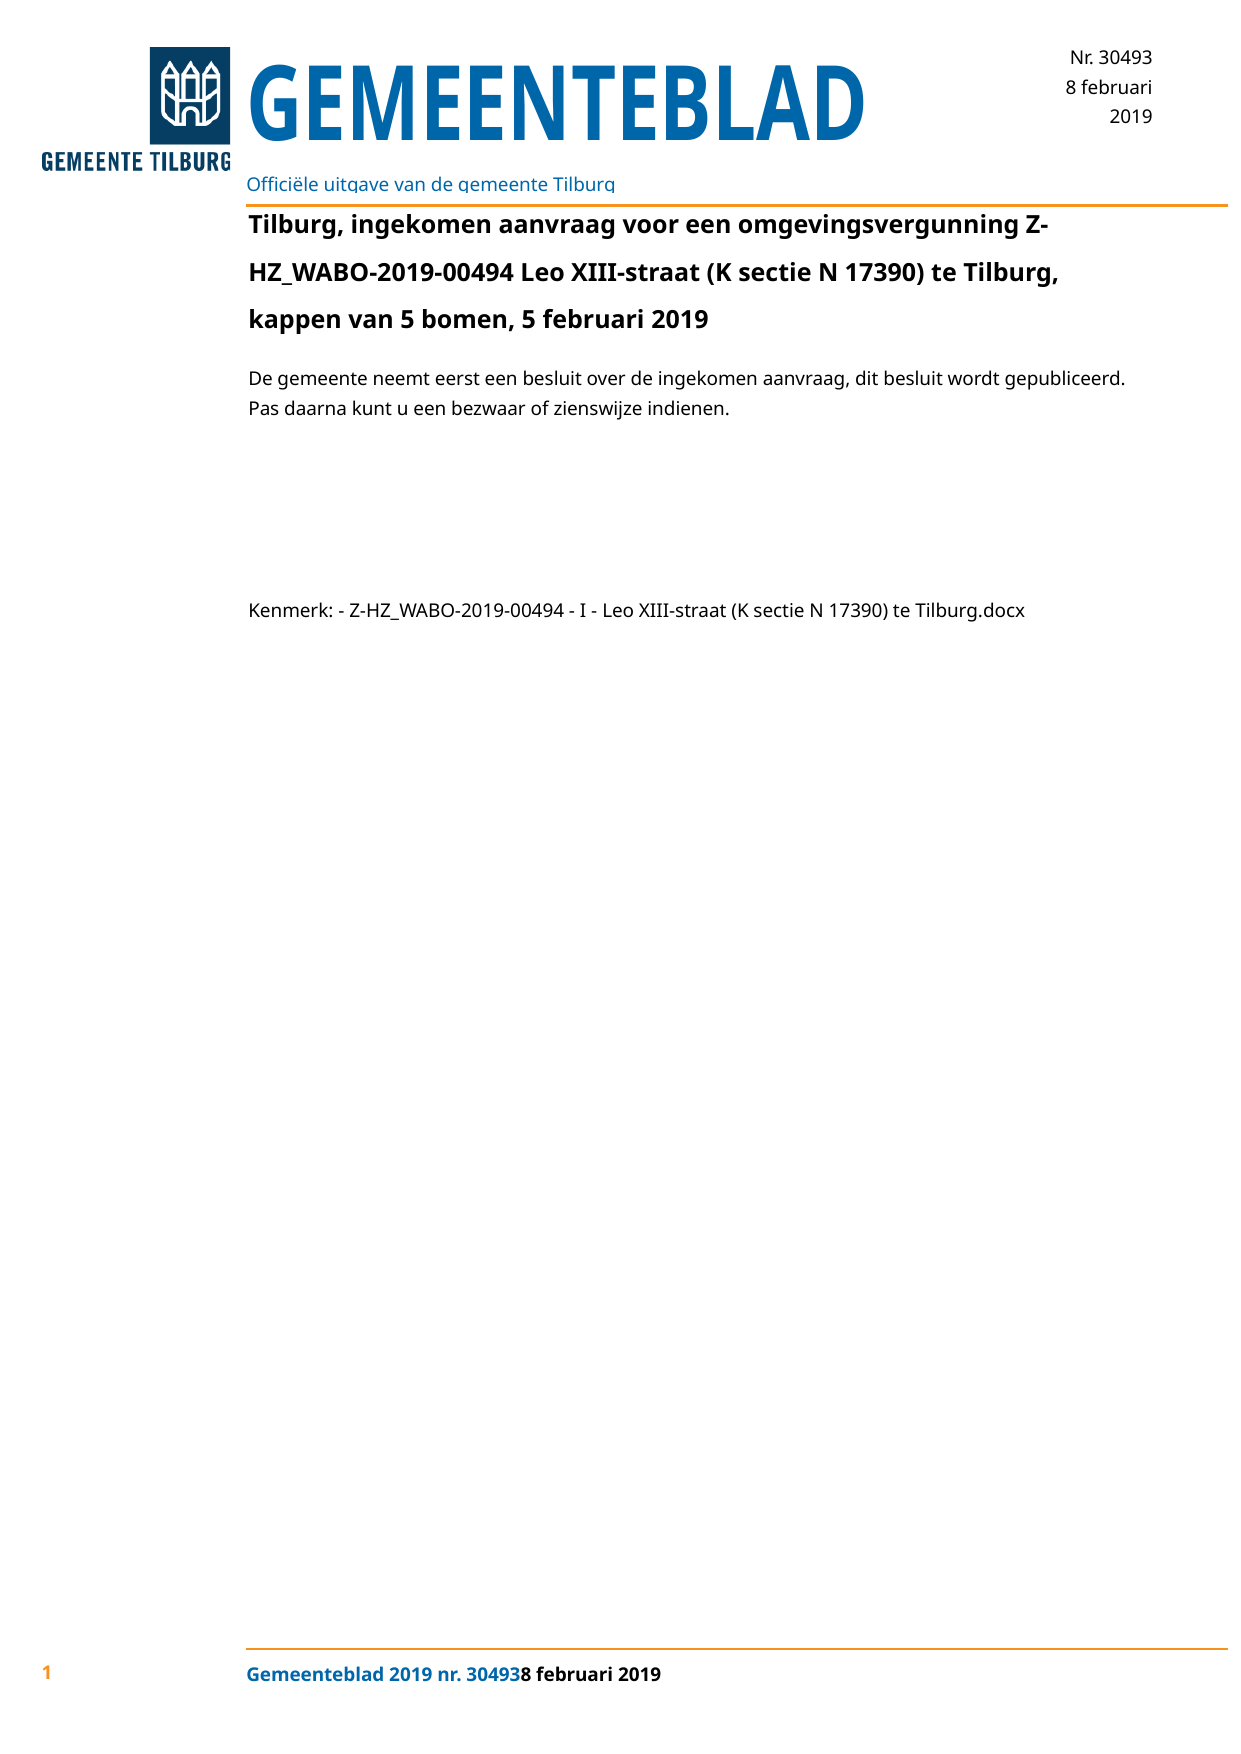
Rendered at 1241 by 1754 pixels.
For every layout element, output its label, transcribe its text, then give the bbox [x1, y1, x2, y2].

text De gemeente neemt eerst een besluit over de ingekomen aanvraag, dit besluit wordt gepubliceerd. Pas daarna kunt u een bezwaar of zienswijze indienen. [248, 366, 1152, 421]
picture [41, 47, 231, 172]
text Kenmerk: - Z-HZ_WABO-2019-00494 - I - Leo XIII-straat (K sectie N 17390) te Tilburg.docx [248, 597, 1152, 622]
text Tilburg, ingekomen aanvraag voor een omgevingsvergunning Z-HZ_WABO-2019-00494 Leo XIII-straat (K sectie N 17390) te Tilburg, kappen van 5 bomen, 5 februari 2019 [248, 207, 1152, 336]
